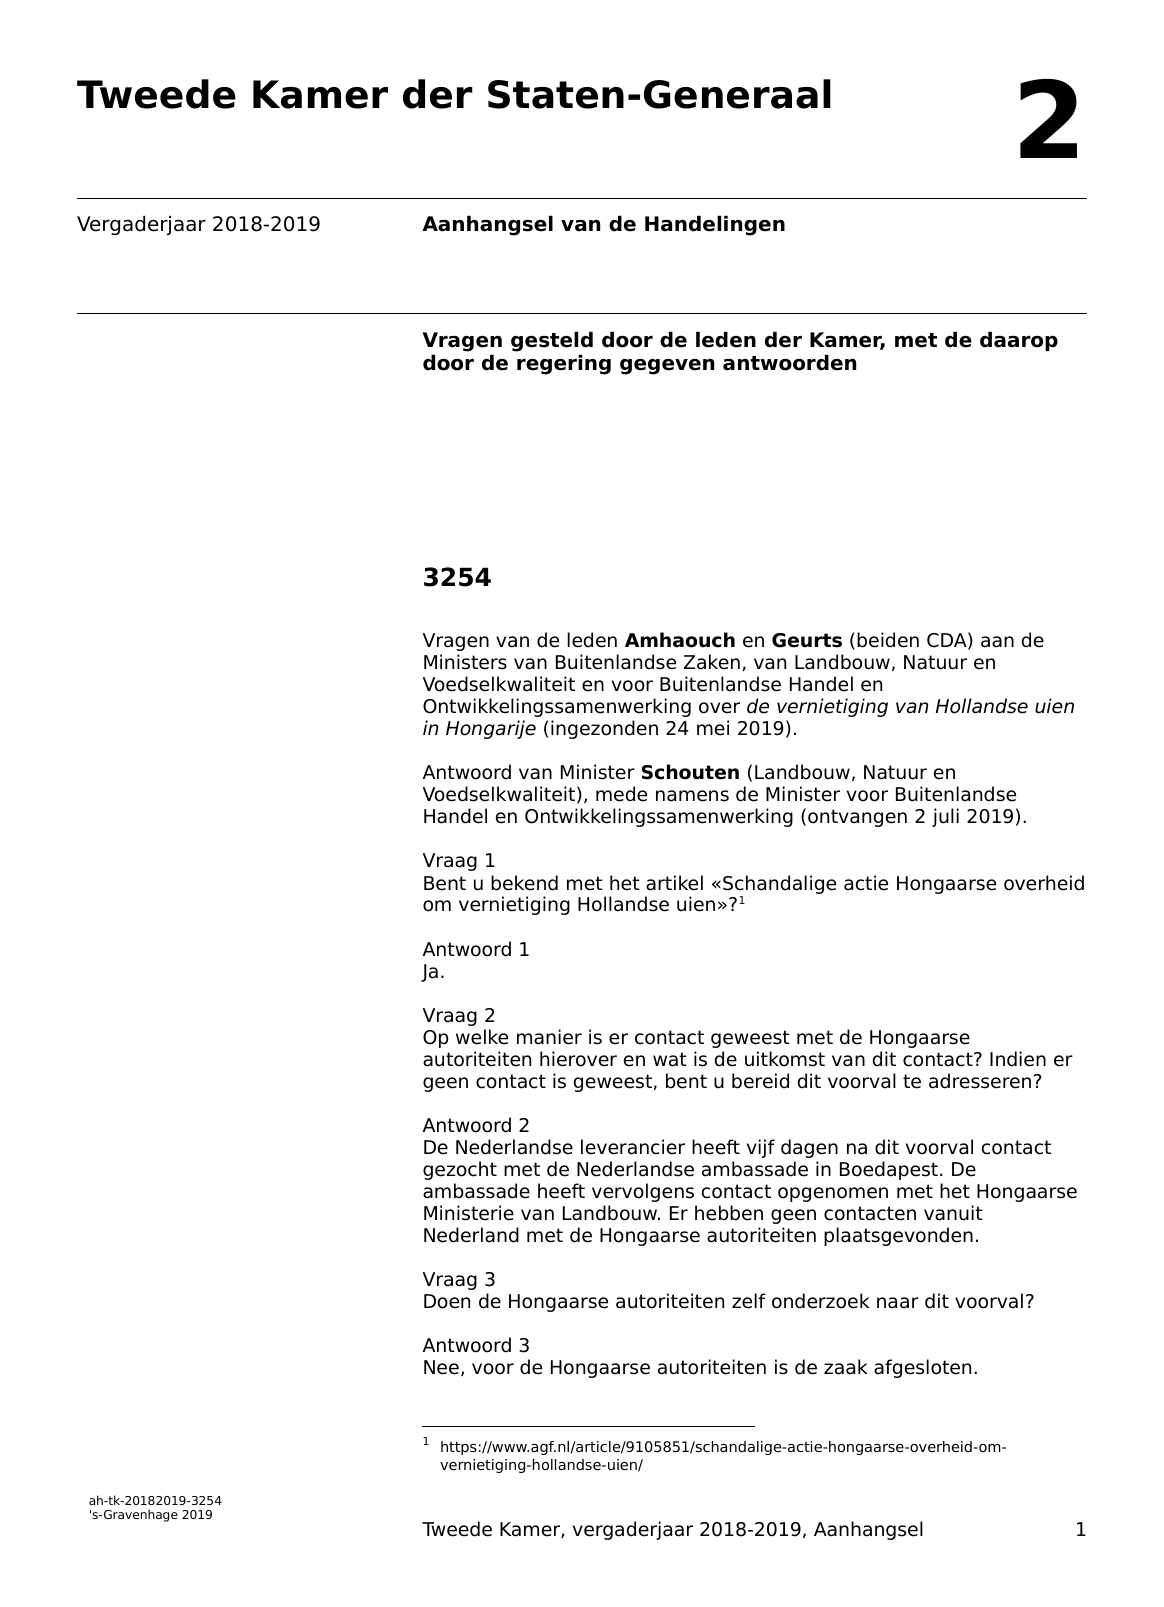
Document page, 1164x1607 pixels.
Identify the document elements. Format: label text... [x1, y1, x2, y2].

table_cell Vragen gesteld door de leden der Kamer, met de daarop door de regering gegeven antwoorden [422, 314, 1087, 375]
table_cell [77, 314, 422, 375]
table_cell Aanhangsel van de Handelingen [422, 199, 1087, 313]
table_header Tweede Kamer der Staten-Generaal [77, 59, 886, 198]
text Antwoord van Minister Schouten (Landbouw, Natuur en Voedselkwaliteit), mede namens de Minister voor Buitenlandse Handel en Ontwikkelingssamenwerking (ontvangen 2 juli 2019). [422, 762, 1087, 828]
text Vraag 2 [422, 1005, 1087, 1027]
text Nee, voor de Hongaarse autoriteiten is de zaak afgesloten. [422, 1357, 1087, 1379]
text 's-Gravenhage 2019 [88, 1508, 323, 1522]
text Doen de Hongaarse autoriteiten zelf onderzoek naar dit voorval? [422, 1291, 1087, 1313]
text Antwoord 3 [422, 1335, 1087, 1357]
table_header 2 [886, 59, 1087, 198]
text De Nederlandse leverancier heeft vijf dagen na dit voorval contact gezocht met de Nederlandse ambassade in Boedapest. De ambassade heeft vervolgens contact opgenomen met het Hongaarse Ministerie van Landbouw. Er hebben geen contacten vanuit Nederland met de Hongaarse autoriteiten plaatsgevonden. [422, 1137, 1087, 1247]
text Bent u bekend met het artikel «Schandalige actie Hongaarse overheid om vernietiging Hollandse uien»? [422, 872, 1087, 916]
text 3254 [422, 563, 1087, 592]
text Vraag 1 [422, 850, 1087, 872]
text https://www.agf.nl/article/9105851/schandalige-actie-hongaarse-overheid-om-vernietiging-hollandse-uien/ [422, 1435, 1087, 1474]
text Ja. [422, 961, 1087, 982]
table_cell Vergaderjaar 2018-2019 [77, 199, 422, 313]
text Antwoord 2 [422, 1115, 1087, 1137]
text ah-tk-20182019-3254 [88, 1494, 323, 1508]
text Antwoord 1 [422, 938, 1087, 961]
text Vraag 3 [422, 1269, 1087, 1291]
text Op welke manier is er contact geweest met de Hongaarse autoriteiten hierover en wat is de uitkomst van dit contact? Indien er geen contact is geweest, bent u bereid dit voorval te adresseren? [422, 1027, 1087, 1093]
text Vragen van de leden Amhaouch en Geurts (beiden CDA) aan de Ministers van Buitenlandse Zaken, van Landbouw, Natuur en Voedselkwaliteit en voor Buitenlandse Handel en Ontwikkelingssamenwerking over de vernietiging van Hollandse uien in Hongarije (ingezonden 24 mei 2019). [422, 630, 1087, 740]
